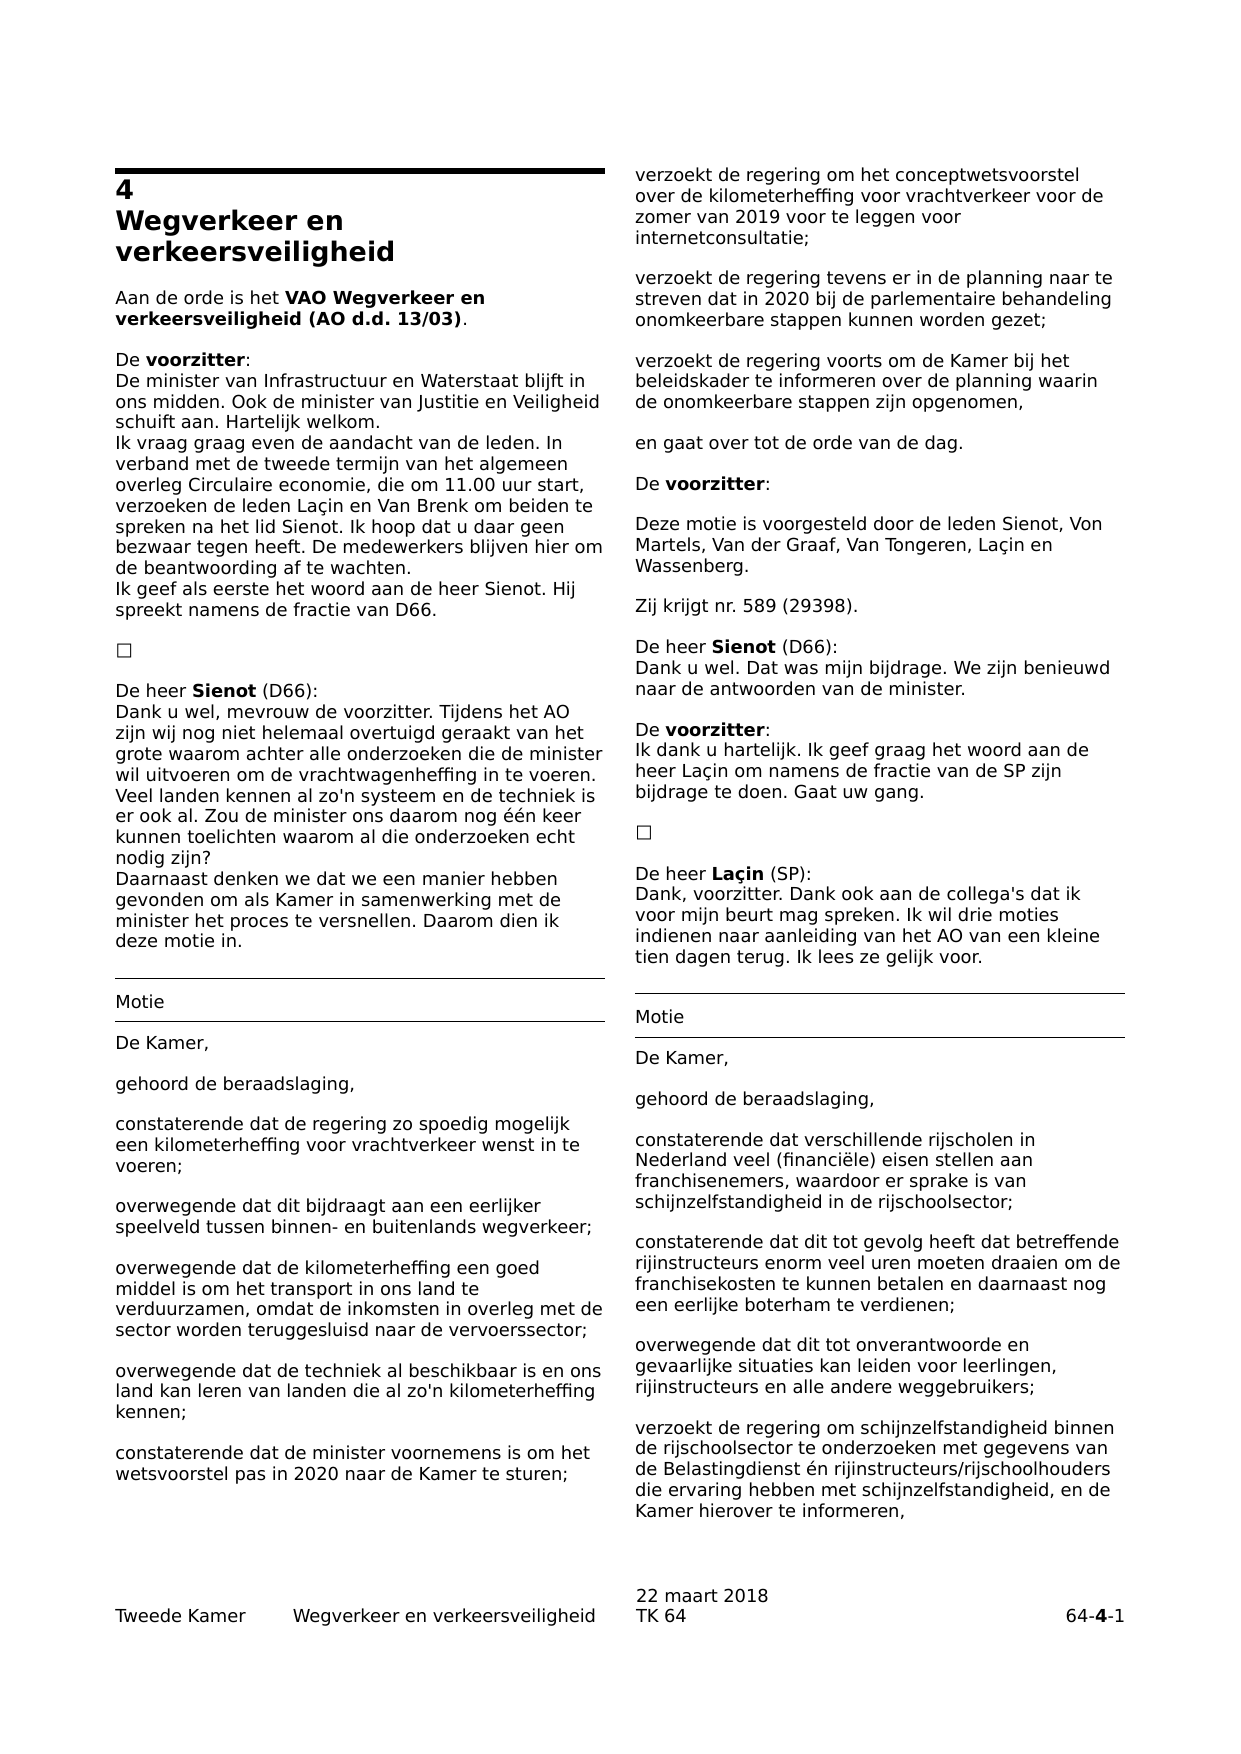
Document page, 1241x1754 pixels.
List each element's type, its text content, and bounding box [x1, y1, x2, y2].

text De minister van Infrastructuur en Waterstaat blijft in ons midden. Ook de minister van Justitie en Veiligheid schuift aan. Hartelijk welkom. [115, 371, 605, 433]
text De Kamer, [115, 1033, 605, 1053]
text De voorzitter: [115, 350, 605, 371]
text Dank, voorzitter. Dank ook aan de collega's dat ik voor mijn beurt mag spreken. Ik wil drie moties indienen naar aanleiding van het AO van een kleine tien dagen terug. Ik lees ze gelijk voor. [635, 884, 1125, 967]
text constaterende dat dit tot gevolg heeft dat betreffende rijinstructeurs enorm veel uren moeten draaien om de franchisekosten te kunnen betalen en daarnaast nog een eerlijke boterham te verdienen; [635, 1232, 1125, 1315]
text Deze motie is voorgesteld door de leden Sienot, Von Martels, Van der Graaf, Van Tongeren, Laçin en Wassenberg. [635, 514, 1125, 576]
text Ik vraag graag even de aandacht van de leden. In verband met de tweede termijn van het algemeen overleg Circulaire economie, die om 11.00 uur start, verzoeken de leden Laçin en Van Brenk om beiden te spreken na het lid Sienot. Ik hoop dat u daar geen bezwaar tegen heeft. De medewerkers blijven hier om de beantwoording af te wachten. [115, 433, 605, 579]
text overwegende dat de techniek al beschikbaar is en ons land kan leren van landen die al zo'n kilometerheffing kennen; [115, 1361, 605, 1423]
text en gaat over tot de orde van de dag. [635, 433, 1125, 453]
text Motie [635, 1007, 1125, 1028]
text Zij krijgt nr. 589 (29398). [635, 596, 1125, 617]
text constaterende dat de minister voornemens is om het wetsvoorstel pas in 2020 naar de Kamer te sturen; [115, 1443, 605, 1484]
text De voorzitter: [635, 719, 1125, 740]
text Aan de orde is het VAO Wegverkeer en verkeersveiligheid (AO d.d. 13/03). [115, 288, 605, 330]
text De heer Sienot (D66): [115, 681, 605, 702]
text De Kamer, [635, 1048, 1125, 1069]
text Ik geef als eerste het woord aan de heer Sienot. Hij spreekt namens de fractie van D66. [115, 579, 605, 621]
text gehoord de beraadslaging, [635, 1089, 1125, 1109]
text Dank u wel. Dat was mijn bijdrage. We zijn benieuwd naar de antwoorden van de minister. [635, 658, 1125, 699]
text verzoekt de regering voorts om de Kamer bij het beleidskader te informeren over de planning waarin de onomkeerbare stappen zijn opgenomen, [635, 350, 1125, 413]
text De heer Sienot (D66): [635, 637, 1125, 658]
text overwegende dat de kilometerheffing een goed middel is om het transport in ons land te verduurzamen, omdat de inkomsten in overleg met de sector worden teruggesluisd naar de vervoerssector; [115, 1258, 605, 1341]
text Motie [115, 992, 605, 1013]
text overwegende dat dit bijdraagt aan een eerlijker speelveld tussen binnen- en buitenlands wegverkeer; [115, 1196, 605, 1238]
text ⬜ [115, 641, 605, 661]
title 4 Wegverkeer en verkeersveiligheid [115, 174, 605, 268]
text gehoord de beraadslaging, [115, 1073, 605, 1094]
text ⬜ [635, 823, 1125, 843]
text verzoekt de regering om schijnzelfstandigheid binnen de rijschoolsector te onderzoeken met gegevens van de Belastingdienst én rijinstructeurs/rijschoolhouders die ervaring hebben met schijnzelfstandigheid, en de Kamer hierover te informeren, [635, 1417, 1125, 1521]
text Dank u wel, mevrouw de voorzitter. Tijdens het AO zijn wij nog niet helemaal overtuigd geraakt van het grote waarom achter alle onderzoeken die de minister wil uitvoeren om de vrachtwagenheffing in te voeren. Veel landen kennen al zo'n systeem en de techniek is er ook al. Zou de minister ons daarom nog één keer kunnen toelichten waarom al die onderzoeken echt nodig zijn? [115, 702, 605, 869]
text overwegende dat dit tot onverantwoorde en gevaarlijke situaties kan leiden voor leerlingen, rijinstructeurs en alle andere weggebruikers; [635, 1335, 1125, 1397]
text verzoekt de regering om het conceptwetsvoorstel over de kilometerheffing voor vrachtverkeer voor de zomer van 2019 voor te leggen voor internetconsultatie; [635, 165, 1125, 248]
text constaterende dat verschillende rijscholen in Nederland veel (financiële) eisen stellen aan franchisenemers, waardoor er sprake is van schijnzelfstandigheid in de rijschoolsector; [635, 1129, 1125, 1212]
text De voorzitter: [635, 473, 1125, 494]
text Ik dank u hartelijk. Ik geef graag het woord aan de heer Laçin om namens de fractie van de SP zijn bijdrage te doen. Gaat uw gang. [635, 740, 1125, 803]
text constaterende dat de regering zo spoedig mogelijk een kilometerheffing voor vrachtverkeer wenst in te voeren; [115, 1114, 605, 1176]
text De heer Laçin (SP): [635, 863, 1125, 884]
text Daarnaast denken we dat we een manier hebben gevonden om als Kamer in samenwerking met de minister het proces te versnellen. Daarom dien ik deze motie in. [115, 869, 605, 952]
text verzoekt de regering tevens er in de planning naar te streven dat in 2020 bij de parlementaire behandeling onomkeerbare stappen kunnen worden gezet; [635, 268, 1125, 330]
